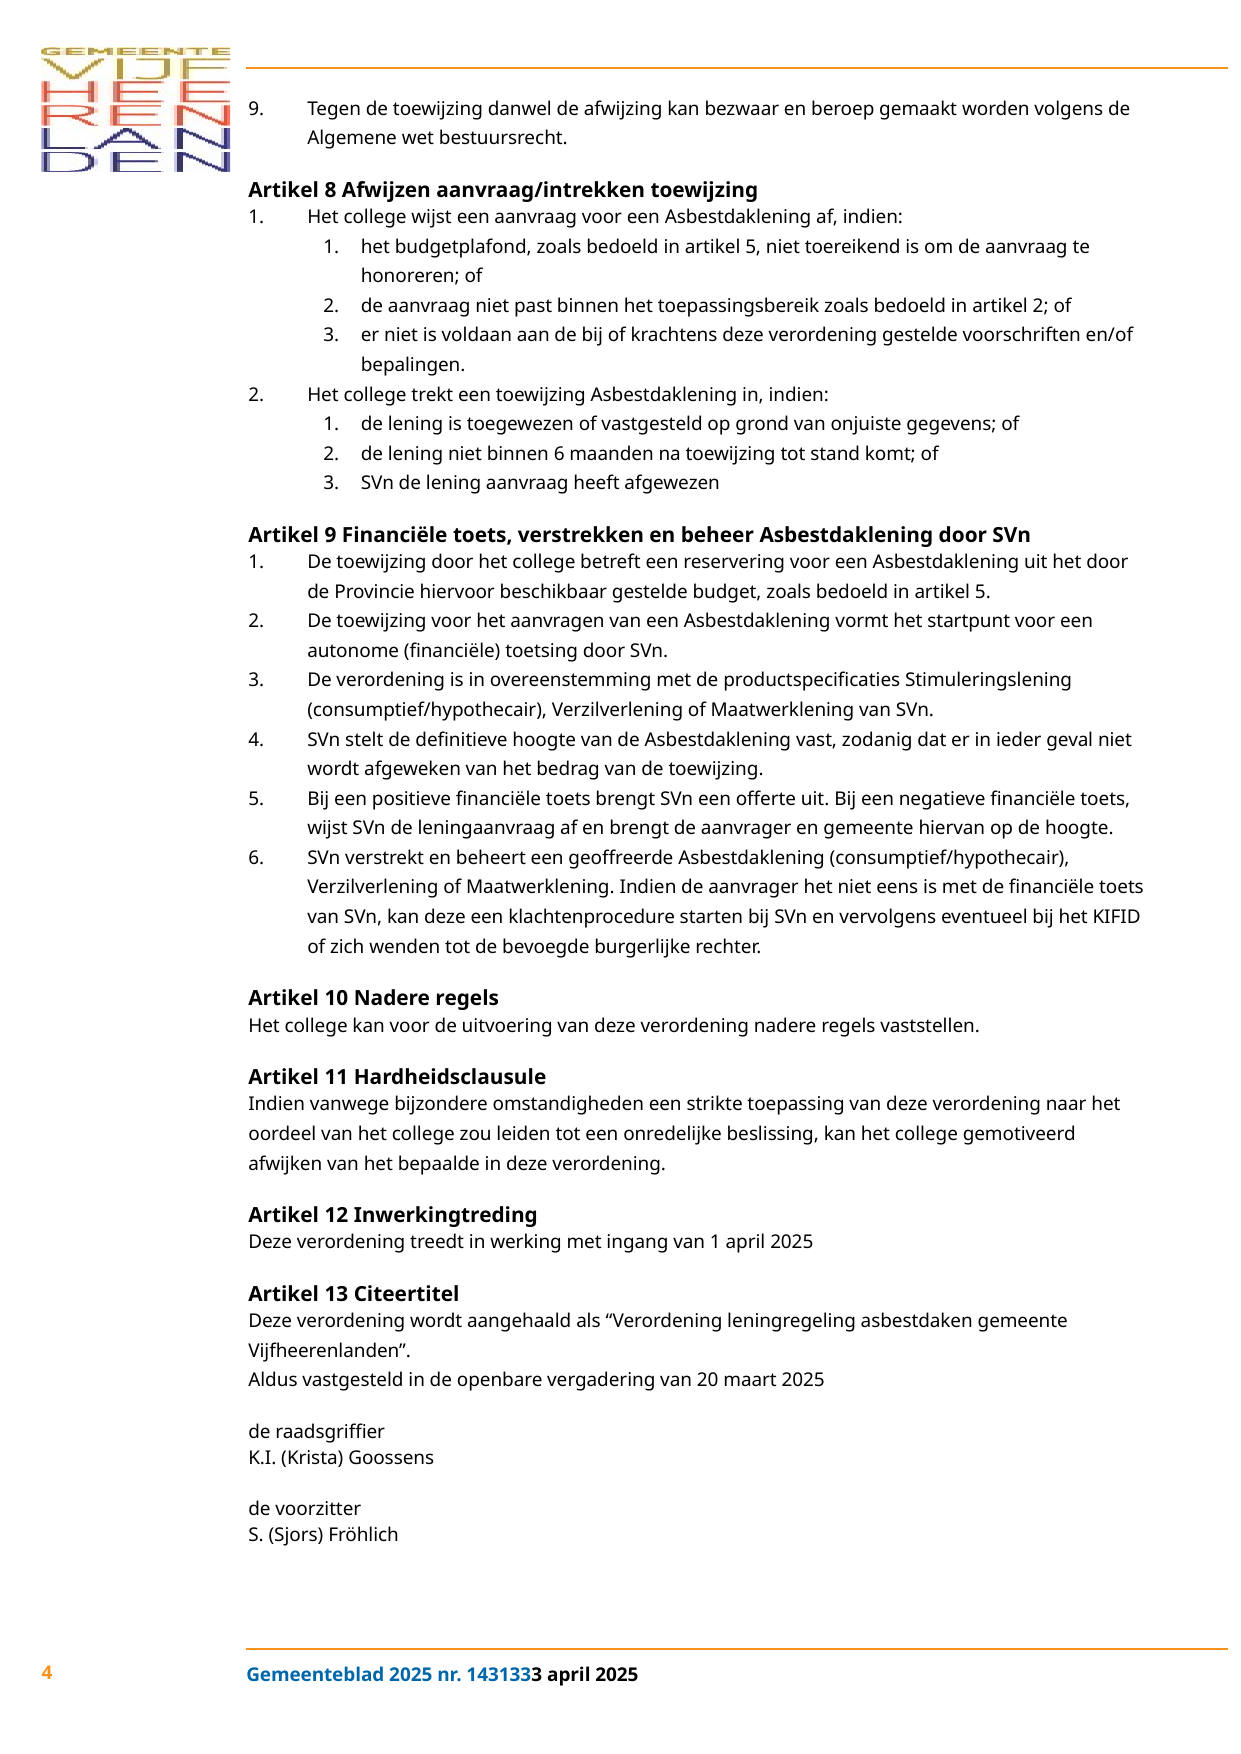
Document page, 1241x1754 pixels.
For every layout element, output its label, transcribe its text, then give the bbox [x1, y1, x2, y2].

text Artikel 13 Citeertitel [248, 1279, 1152, 1307]
list De toewijzing door het college betreft een reservering voor een Asbestdaklening uit het door de Provincie hiervoor beschikbaar gestelde budget, zoals bedoeld in artikel 5. [248, 548, 1152, 604]
list SVn stelt de definitieve hoogte van de Asbestdaklening vast, zodanig dat er in ieder geval niet wordt afgeweken van het bedrag van de toewijzing. [248, 726, 1152, 781]
text Het college kan voor de uitvoering van deze verordening nadere regels vaststellen. [248, 1012, 1152, 1037]
list de aanvraag niet past binnen het toepassingsbereik zoals bedoeld in artikel 2; of [323, 292, 1152, 318]
list Het college wijst een aanvraag voor een Asbestdaklening af, indien: [248, 203, 1152, 229]
list het budgetplafond, zoals bedoeld in artikel 5, niet toereikend is om de aanvraag te honoreren; of [323, 233, 1152, 288]
text Artikel 12 Inwerkingtreding [248, 1200, 1152, 1229]
text Indien vanwege bijzondere omstandigheden een strikte toepassing van deze verordening naar het oordeel van het college zou leiden tot een onredelijke beslissing, kan het college gemotiveerd afwijken van het bepaalde in deze verordening. [248, 1091, 1152, 1176]
list Het college trekt een toewijzing Asbestdaklening in, indien: [248, 381, 1152, 406]
list de lening is toegewezen of vastgesteld op grond van onjuiste gegevens; of [323, 410, 1152, 436]
text K.I. (Krista) Goossens [248, 1444, 1152, 1469]
text Artikel 9 Financiële toets, verstrekken en beheer Asbestdaklening door SVn [248, 520, 1152, 548]
text Artikel 8 Afwijzen aanvraag/intrekken toewijzing [248, 175, 1152, 203]
text S. (Sjors) Fröhlich [248, 1521, 1152, 1547]
text de voorzitter [248, 1495, 1152, 1521]
list Bij een positieve financiële toets brengt SVn een offerte uit. Bij een negatieve financiële toets, wijst SVn de leningaanvraag af en brengt de aanvrager en gemeente hiervan op de hoogte. [248, 785, 1152, 840]
list de lening niet binnen 6 maanden na toewijzing tot stand komt; of [323, 440, 1152, 466]
list Tegen de toewijzing danwel de afwijzing kan bezwaar en beroep gemaakt worden volgens de Algemene wet bestuursrecht. [248, 95, 1152, 150]
list SVn verstrekt en beheert een geoffreerde Asbestdaklening (consumptief/hypothecair), Verzilverlening of Maatwerklening. Indien de aanvrager het niet eens is met de financiële toets van SVn, kan deze een klachtenprocedure starten bij SVn en vervolgens eventueel bij het KIFID of zich wenden tot de bevoegde burgerlijke rechter. [248, 844, 1152, 959]
list De toewijzing voor het aanvragen van een Asbestdaklening vormt het startpunt voor een autonome (financiële) toetsing door SVn. [248, 607, 1152, 663]
text Deze verordening treedt in werking met ingang van 1 april 2025 [248, 1229, 1152, 1254]
list De verordening is in overeenstemming met de productspecificaties Stimuleringslening (consumptief/hypothecair), Verzilverlening of Maatwerklening van SVn. [248, 667, 1152, 722]
text de raadsgriffier [248, 1418, 1152, 1444]
list SVn de lening aanvraag heeft afgewezen [323, 469, 1152, 495]
picture [41, 47, 231, 172]
text Deze verordening wordt aangehaald als “Verordening leningregeling asbestdaken gemeente Vijfheerenlanden”. [248, 1307, 1152, 1363]
list er niet is voldaan aan de bij of krachtens deze verordening gestelde voorschriften en/of bepalingen. [323, 322, 1152, 377]
text Aldus vastgesteld in de openbare vergadering van 20 maart 2025 [248, 1367, 1152, 1392]
text Artikel 10 Nadere regels [248, 983, 1152, 1012]
text Artikel 11 Hardheidsclausule [248, 1062, 1152, 1091]
